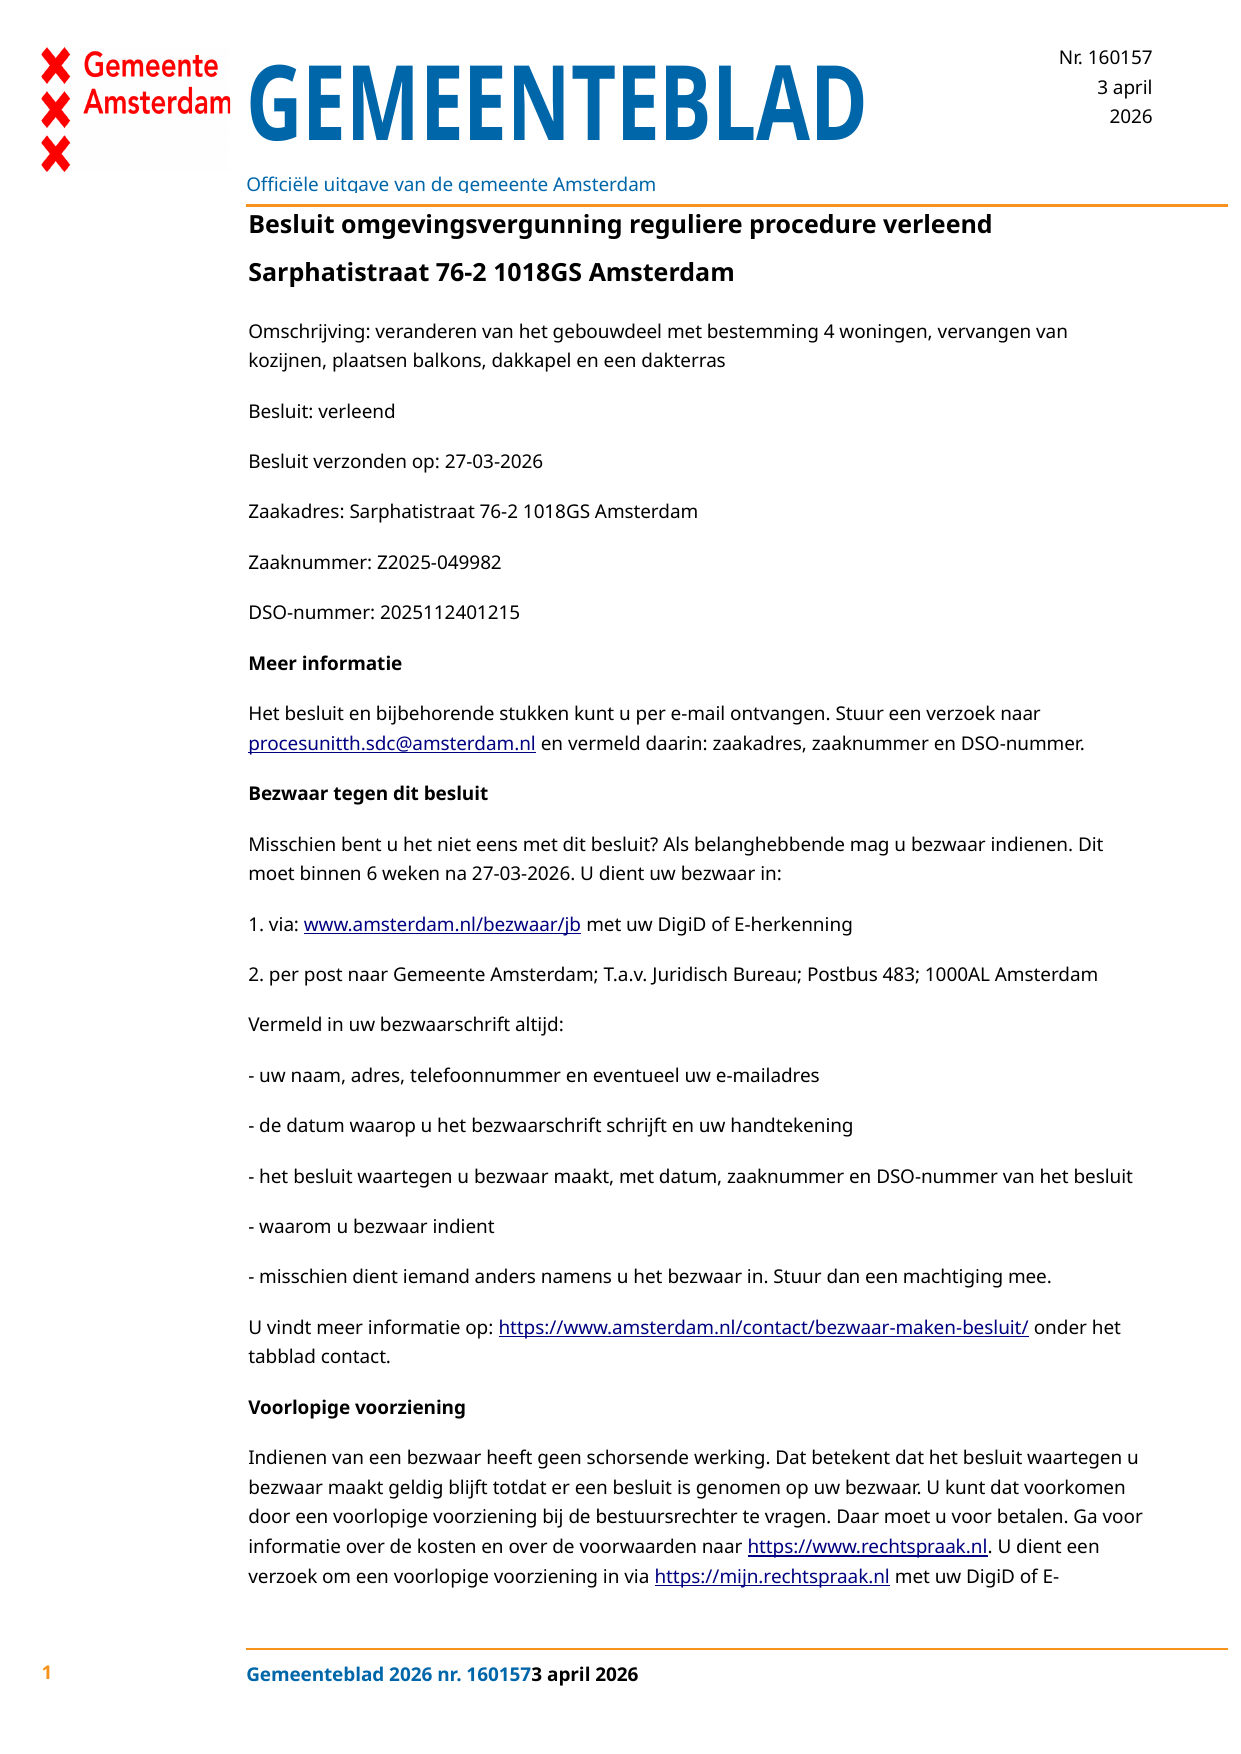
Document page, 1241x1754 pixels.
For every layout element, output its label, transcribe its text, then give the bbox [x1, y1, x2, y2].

text DSO-nummer: 2025112401215 [248, 599, 1152, 625]
text Zaaknummer: Z2025-049982 [248, 549, 1152, 575]
text Bezwaar tegen dit besluit [248, 780, 1152, 806]
text - de datum waarop u het bezwaarschrift schrijft en uw handtekening [248, 1112, 1152, 1138]
picture [41, 47, 231, 172]
text Voorlopige voorziening [248, 1394, 1152, 1420]
text Vermeld in uw bezwaarschrift altijd: [248, 1012, 1152, 1037]
text - misschien dient iemand anders namens u het bezwaar in. Stuur dan een machtiging mee. [248, 1264, 1152, 1289]
text Misschien bent u het niet eens met dit besluit? Als belanghebbende mag u bezwaar indienen. Dit moet binnen 6 weken na 27-03-2026. U dient uw bezwaar in: [248, 831, 1152, 886]
text - het besluit waartegen u bezwaar maakt, met datum, zaaknummer en DSO-nummer van het besluit [248, 1163, 1152, 1189]
text U vindt meer informatie op: https://www.amsterdam.nl/contact/bezwaar-maken-besluit/ onder het tabblad contact. [248, 1314, 1152, 1369]
text 2. per post naar Gemeente Amsterdam; T.a.v. Juridisch Bureau; Postbus 483; 1000AL Amsterdam [248, 961, 1152, 987]
text Het besluit en bijbehorende stukken kunt u per e-mail ontvangen. Stuur een verzoek naar procesunitth.sdc@amsterdam.nl en vermeld daarin: zaakadres, zaaknummer en DSO-nummer. [248, 700, 1152, 756]
text Besluit verzonden op: 27-03-2026 [248, 448, 1152, 474]
text Zaakadres: Sarphatistraat 76-2 1018GS Amsterdam [248, 499, 1152, 524]
text Omschrijving: veranderen van het gebouwdeel met bestemming 4 woningen, vervangen van kozijnen, plaatsen balkons, dakkapel en een dakterras [248, 318, 1152, 373]
text Besluit omgevingsvergunning reguliere procedure verleend Sarphatistraat 76-2 1018GS Amsterdam [248, 207, 1152, 288]
text Besluit: verleend [248, 398, 1152, 424]
text - waarom u bezwaar indient [248, 1213, 1152, 1239]
text Meer informatie [248, 650, 1152, 676]
text 1. via: www.amsterdam.nl/bezwaar/jb met uw DigiD of E-herkenning [248, 911, 1152, 937]
text - uw naam, adres, telefoonnummer en eventueel uw e-mailadres [248, 1062, 1152, 1088]
text Indienen van een bezwaar heeft geen schorsende werking. Dat betekent dat het besluit waartegen u bezwaar maakt geldig blijft totdat er een besluit is genomen op uw bezwaar. U kunt dat voorkomen door een voorlopige voorziening bij de bestuursrechter te vragen. Daar moet u voor betalen. Ga voor informatie over de kosten en over de voorwaarden naar https://www.rechtspraak.nl. U dient een verzoek om een voorlopige voorziening in via https://mijn.rechtspraak.nl met uw DigiD of E- [248, 1444, 1152, 1589]
